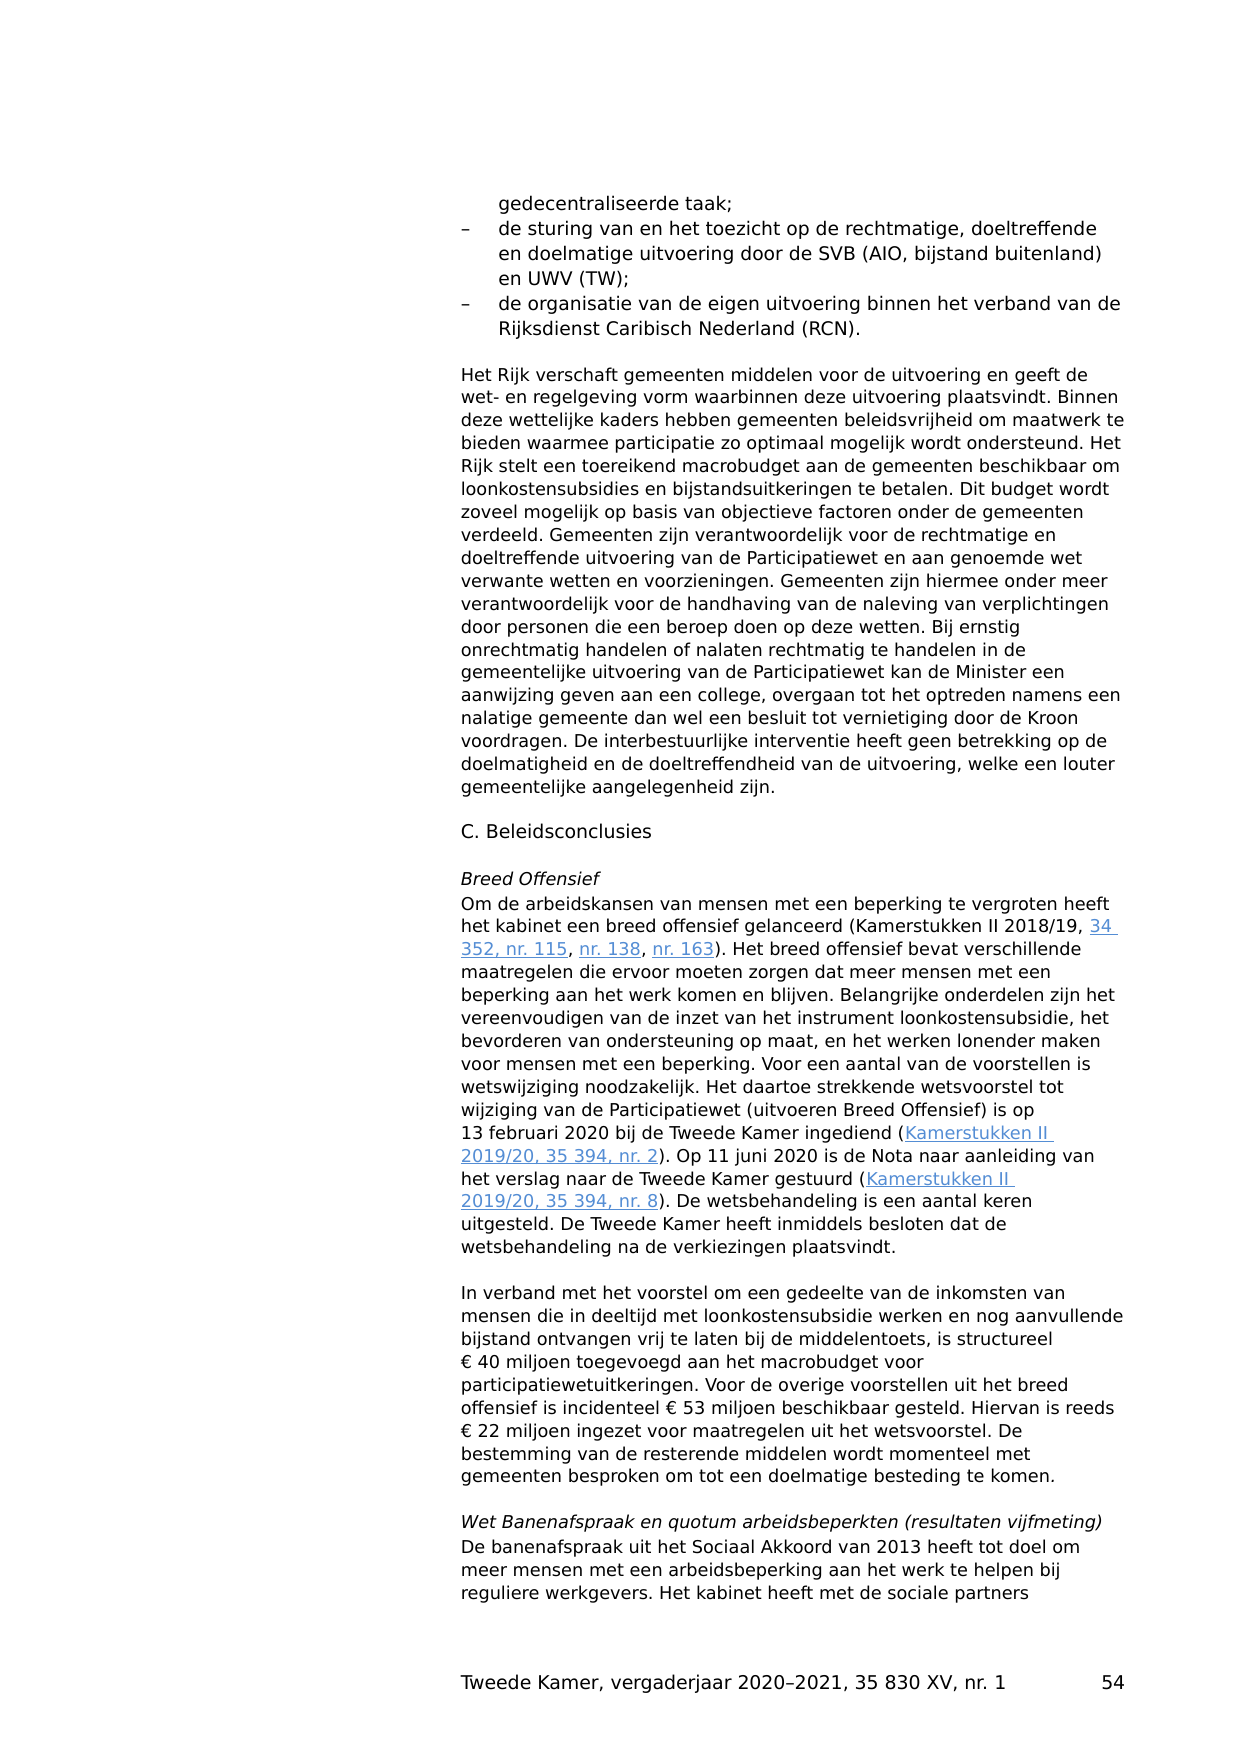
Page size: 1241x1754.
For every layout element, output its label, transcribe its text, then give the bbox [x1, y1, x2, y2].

text Wet Banenafspraak en quotum arbeidsbeperkten (resultaten vijfmeting) [461, 1510, 1125, 1533]
list de organisatie van de eigen uitvoering binnen het verband van de Rijksdienst Caribisch Nederland (RCN). [461, 291, 1125, 341]
list de sturing van en het toezicht op de rechtmatige, doeltreffende en doelmatige uitvoering door de SVB (AIO, bijstand buitenland) en UWV (TW); [461, 216, 1125, 291]
text De banenafspraak uit het Sociaal Akkoord van 2013 heeft tot doel om meer mensen met een arbeidsbeperking aan het werk te helpen bij reguliere werkgevers. Het kabinet heeft met de sociale partners [461, 1535, 1125, 1604]
list gedecentraliseerde taak; [461, 191, 1125, 216]
text Om de arbeidskansen van mensen met een beperking te vergroten heeft het kabinet een breed offensief gelanceerd (Kamerstukken II 2018/19, 34 352, nr. 115, nr. 138, nr. 163). Het breed offensief bevat verschillende maatregelen die ervoor moeten zorgen dat meer mensen met een beperking aan het werk komen en blijven. Belangrijke onderdelen zijn het vereenvoudigen van de inzet van het instrument loonkostensubsidie, het bevorderen van ondersteuning op maat, en het werken lonender maken voor mensen met een beperking. Voor een aantal van de voorstellen is wetswijziging noodzakelijk. Het daartoe strekkende wetsvoorstel tot wijziging van de Participatiewet (uitvoeren Breed Offensief) is op 13 februari 2020 bij de Tweede Kamer ingediend (Kamerstukken II 2019/20, 35 394, nr. 2). Op 11 juni 2020 is de Nota naar aanleiding van het verslag naar de Tweede Kamer gestuurd (Kamerstukken II 2019/20, 35 394, nr. 8). De wetsbehandeling is een aantal keren uitgesteld. De Tweede Kamer heeft inmiddels besloten dat de wetsbehandeling na de verkiezingen plaatsvindt. [461, 892, 1125, 1258]
title C. Beleidsconclusies [461, 821, 1125, 843]
text Het Rijk verschaft gemeenten middelen voor de uitvoering en geeft de wet- en regelgeving vorm waarbinnen deze uitvoering plaatsvindt. Binnen deze wettelijke kaders hebben gemeenten beleidsvrijheid om maatwerk te bieden waarmee participatie zo optimaal mogelijk wordt ondersteund. Het Rijk stelt een toereikend macrobudget aan de gemeenten beschikbaar om loonkostensubsidies en bijstandsuitkeringen te betalen. Dit budget wordt zoveel mogelijk op basis van objectieve factoren onder de gemeenten verdeeld. Gemeenten zijn verantwoordelijk voor de rechtmatige en doeltreffende uitvoering van de Participatiewet en aan genoemde wet verwante wetten en voorzieningen. Gemeenten zijn hiermee onder meer verantwoordelijk voor de handhaving van de naleving van verplichtingen door personen die een beroep doen op deze wetten. Bij ernstig onrechtmatig handelen of nalaten rechtmatig te handelen in de gemeentelijke uitvoering van de Participatiewet kan de Minister een aanwijzing geven aan een college, overgaan tot het optreden namens een nalatige gemeente dan wel een besluit tot vernietiging door de Kroon voordragen. De interbestuurlijke interventie heeft geen betrekking op de doelmatigheid en de doeltreffendheid van de uitvoering, welke een louter gemeentelijke aangelegenheid zijn. [461, 363, 1125, 798]
text In verband met het voorstel om een gedeelte van de inkomsten van mensen die in deeltijd met loonkostensubsidie werken en nog aanvullende bijstand ontvangen vrij te laten bij de middelentoets, is structureel € 40 miljoen toegevoegd aan het macrobudget voor participatiewetuitkeringen. Voor de overige voorstellen uit het breed offensief is incidenteel € 53 miljoen beschikbaar gesteld. Hiervan is reeds € 22 miljoen ingezet voor maatregelen uit het wetsvoorstel. De bestemming van de resterende middelen wordt momenteel met gemeenten besproken om tot een doelmatige besteding te komen. [461, 1281, 1125, 1487]
text Breed Offensief [461, 867, 1125, 889]
